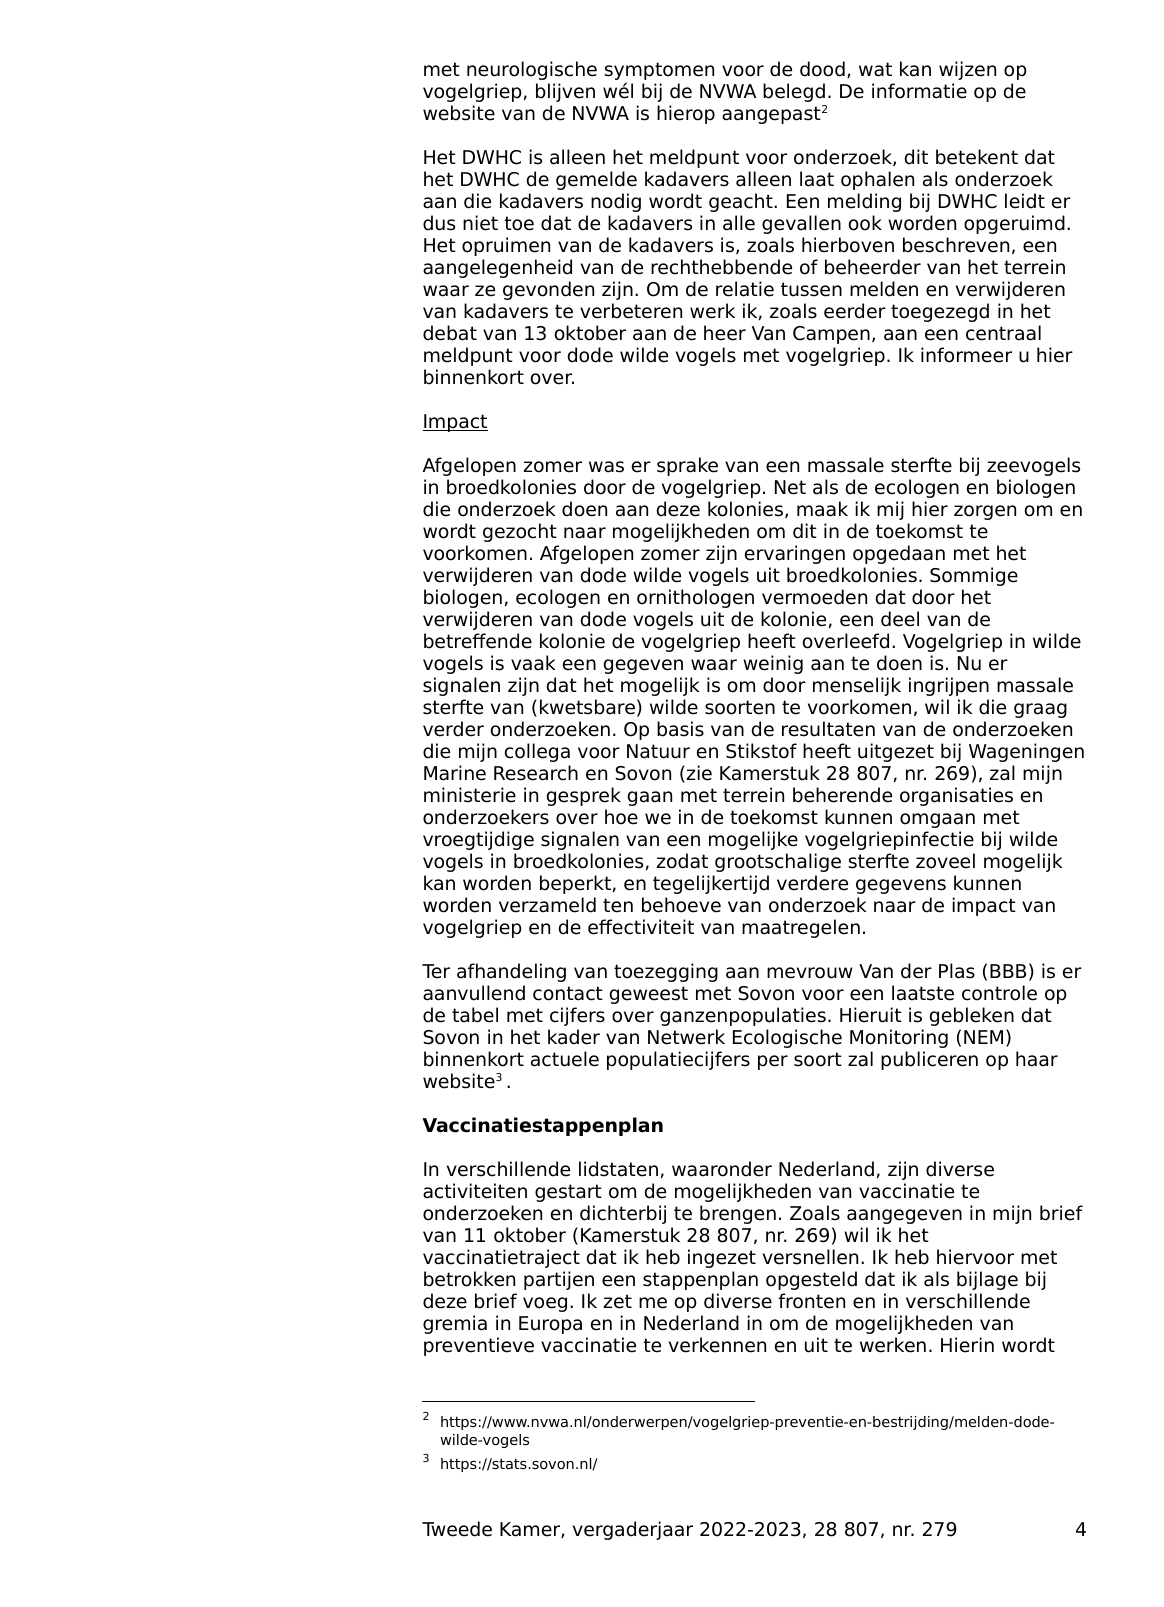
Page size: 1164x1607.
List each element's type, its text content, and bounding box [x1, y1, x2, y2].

text met neurologische symptomen voor de dood, wat kan wijzen op vogelgriep, blijven wél bij de NVWA belegd. De informatie op de website van de NVWA is hierop aangepast [422, 59, 1087, 125]
text In verschillende lidstaten, waaronder Nederland, zijn diverse activiteiten gestart om de mogelijkheden van vaccinatie te onderzoeken en dichterbij te brengen. Zoals aangegeven in mijn brief van 11 oktober (Kamerstuk 28 807, nr. 269) wil ik het vaccinatietraject dat ik heb ingezet versnellen. Ik heb hiervoor met betrokken partijen een stappenplan opgesteld dat ik als bijlage bij deze brief voeg. Ik zet me op diverse fronten en in verschillende gremia in Europa en in Nederland in om de mogelijkheden van preventieve vaccinatie te verkennen en uit te werken. Hierin wordt [422, 1159, 1087, 1357]
text https://stats.sovon.nl/ [422, 1452, 1087, 1474]
text https://www.nvwa.nl/onderwerpen/vogelgriep-preventie-en-bestrijding/melden-dode-wilde-vogels [422, 1410, 1087, 1449]
text Ter afhandeling van toezegging aan mevrouw Van der Plas (BBB) is er aanvullend contact geweest met Sovon voor een laatste controle op de tabel met cijfers over ganzenpopulaties. Hieruit is gebleken dat Sovon in het kader van Netwerk Ecologische Monitoring (NEM) binnenkort actuele populatiecijfers per soort zal publiceren op haar website. [422, 961, 1087, 1093]
text Afgelopen zomer was er sprake van een massale sterfte bij zeevogels in broedkolonies door de vogelgriep. Net als de ecologen en biologen die onderzoek doen aan deze kolonies, maak ik mij hier zorgen om en wordt gezocht naar mogelijkheden om dit in de toekomst te voorkomen. Afgelopen zomer zijn ervaringen opgedaan met het verwijderen van dode wilde vogels uit broedkolonies. Sommige biologen, ecologen en ornithologen vermoeden dat door het verwijderen van dode vogels uit de kolonie, een deel van de betreffende kolonie de vogelgriep heeft overleefd. Vogelgriep in wilde vogels is vaak een gegeven waar weinig aan te doen is. Nu er signalen zijn dat het mogelijk is om door menselijk ingrijpen massale sterfte van (kwetsbare) wilde soorten te voorkomen, wil ik die graag verder onderzoeken. Op basis van de resultaten van de onderzoeken die mijn collega voor Natuur en Stikstof heeft uitgezet bij Wageningen Marine Research en Sovon (zie Kamerstuk 28 807, nr. 269), zal mijn ministerie in gesprek gaan met terrein beherende organisaties en onderzoekers over hoe we in de toekomst kunnen omgaan met vroegtijdige signalen van een mogelijke vogelgriepinfectie bij wilde vogels in broedkolonies, zodat grootschalige sterfte zoveel mogelijk kan worden beperkt, en tegelijkertijd verdere gegevens kunnen worden verzameld ten behoeve van onderzoek naar de impact van vogelgriep en de effectiviteit van maatregelen. [422, 455, 1087, 939]
text Het DWHC is alleen het meldpunt voor onderzoek, dit betekent dat het DWHC de gemelde kadavers alleen laat ophalen als onderzoek aan die kadavers nodig wordt geacht. Een melding bij DWHC leidt er dus niet toe dat de kadavers in alle gevallen ook worden opgeruimd. Het opruimen van de kadavers is, zoals hierboven beschreven, een aangelegenheid van de rechthebbende of beheerder van het terrein waar ze gevonden zijn. Om de relatie tussen melden en verwijderen van kadavers te verbeteren werk ik, zoals eerder toegezegd in het debat van 13 oktober aan de heer Van Campen, aan een centraal meldpunt voor dode wilde vogels met vogelgriep. Ik informeer u hier binnenkort over. [422, 147, 1087, 389]
subtitle Vaccinatiestappenplan [422, 1115, 1087, 1137]
subtitle Impact [422, 411, 1087, 433]
